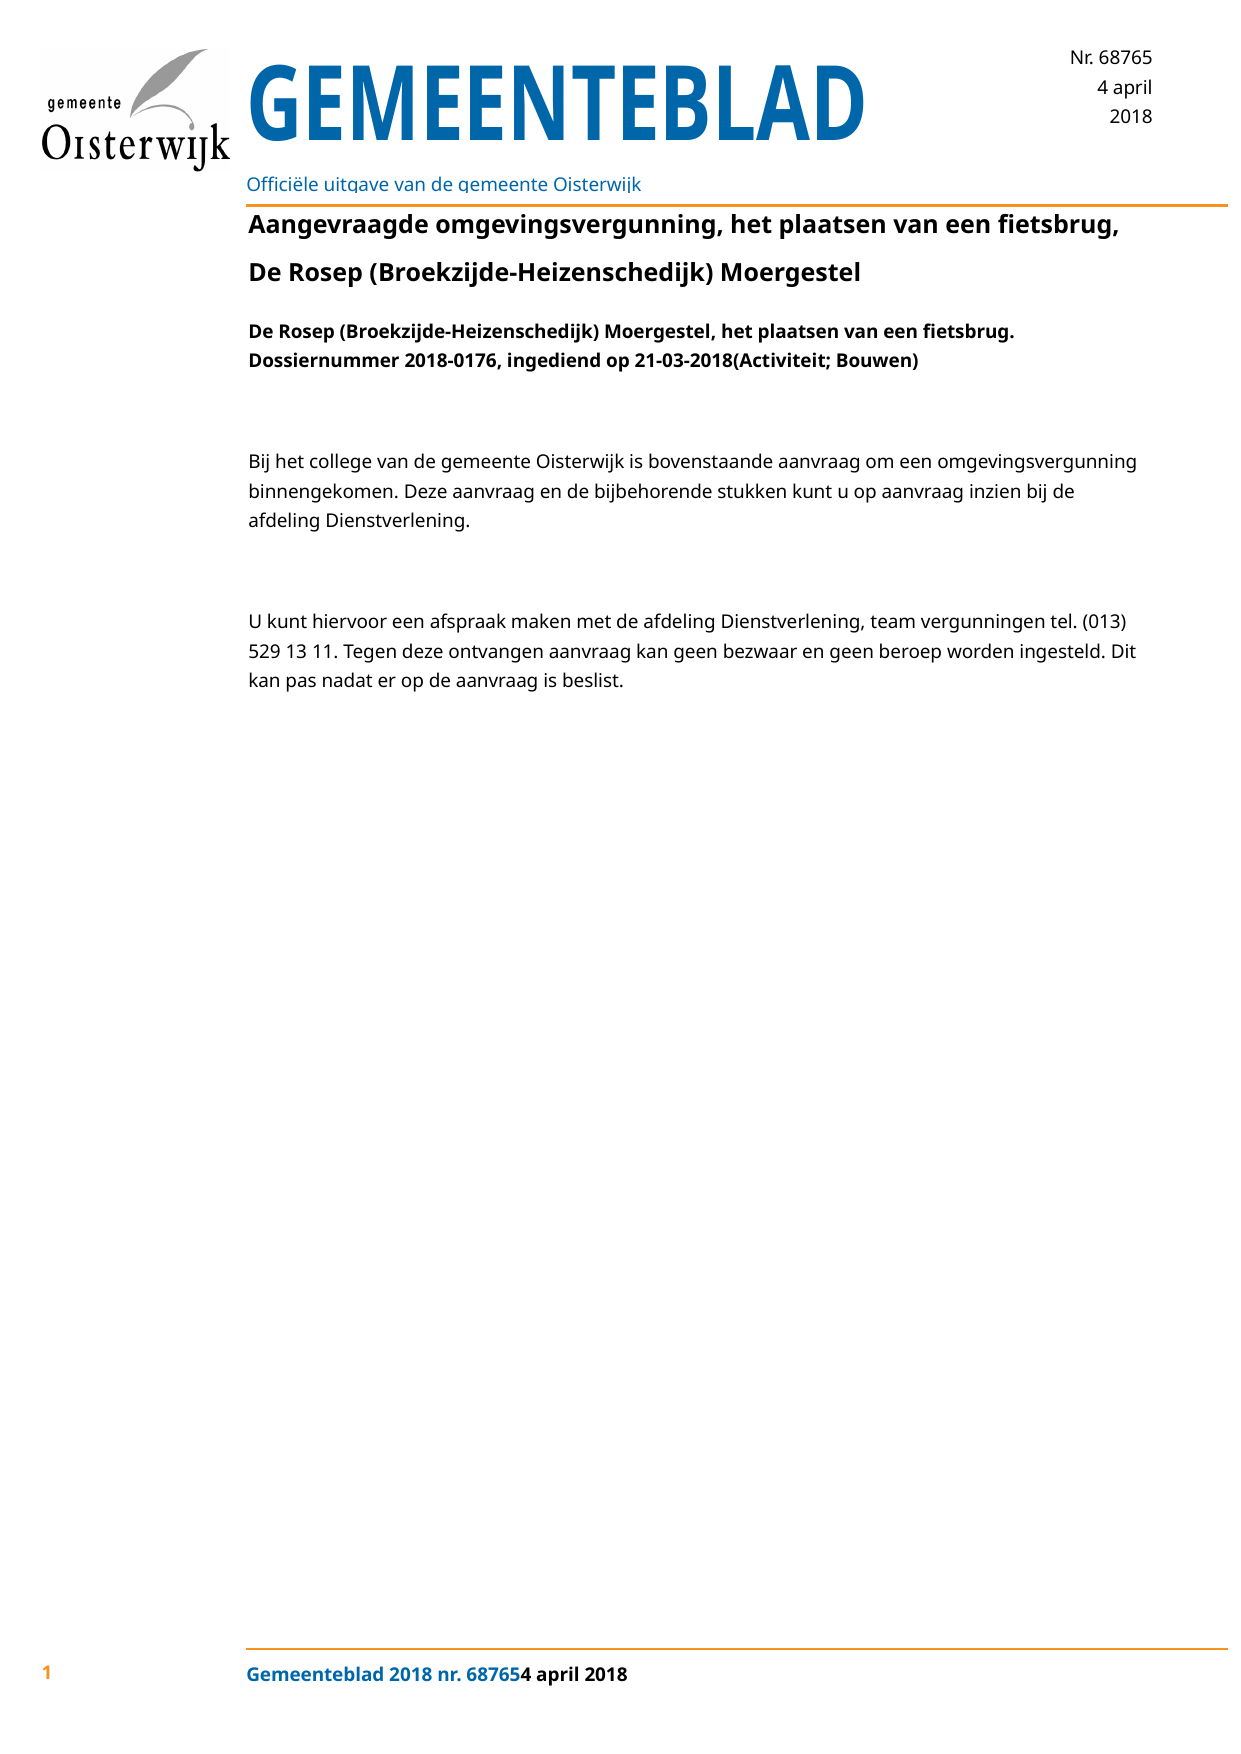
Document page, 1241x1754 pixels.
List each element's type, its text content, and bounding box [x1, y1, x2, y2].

text U kunt hiervoor een afspraak maken met de afdeling Dienstverlening, team vergunningen tel. (013) 529 13 11. Tegen deze ontvangen aanvraag kan geen bezwaar en geen beroep worden ingesteld. Dit kan pas nadat er op de aanvraag is beslist. [248, 608, 1152, 693]
text Bij het college van de gemeente Oisterwijk is bovenstaande aanvraag om een omgevingsvergunning binnengekomen. Deze aanvraag en de bijbehorende stukken kunt u op aanvraag inzien bij de afdeling Dienstverlening. [248, 448, 1152, 533]
picture [41, 47, 231, 172]
text De Rosep (Broekzijde-Heizenschedijk) Moergestel, het plaatsen van een fietsbrug. Dossiernummer 2018-0176, ingediend op 21-03-2018(Activiteit; Bouwen) [248, 318, 1152, 373]
text Aangevraagde omgevingsvergunning, het plaatsen van een fietsbrug, De Rosep (Broekzijde-Heizenschedijk) Moergestel [248, 207, 1152, 288]
